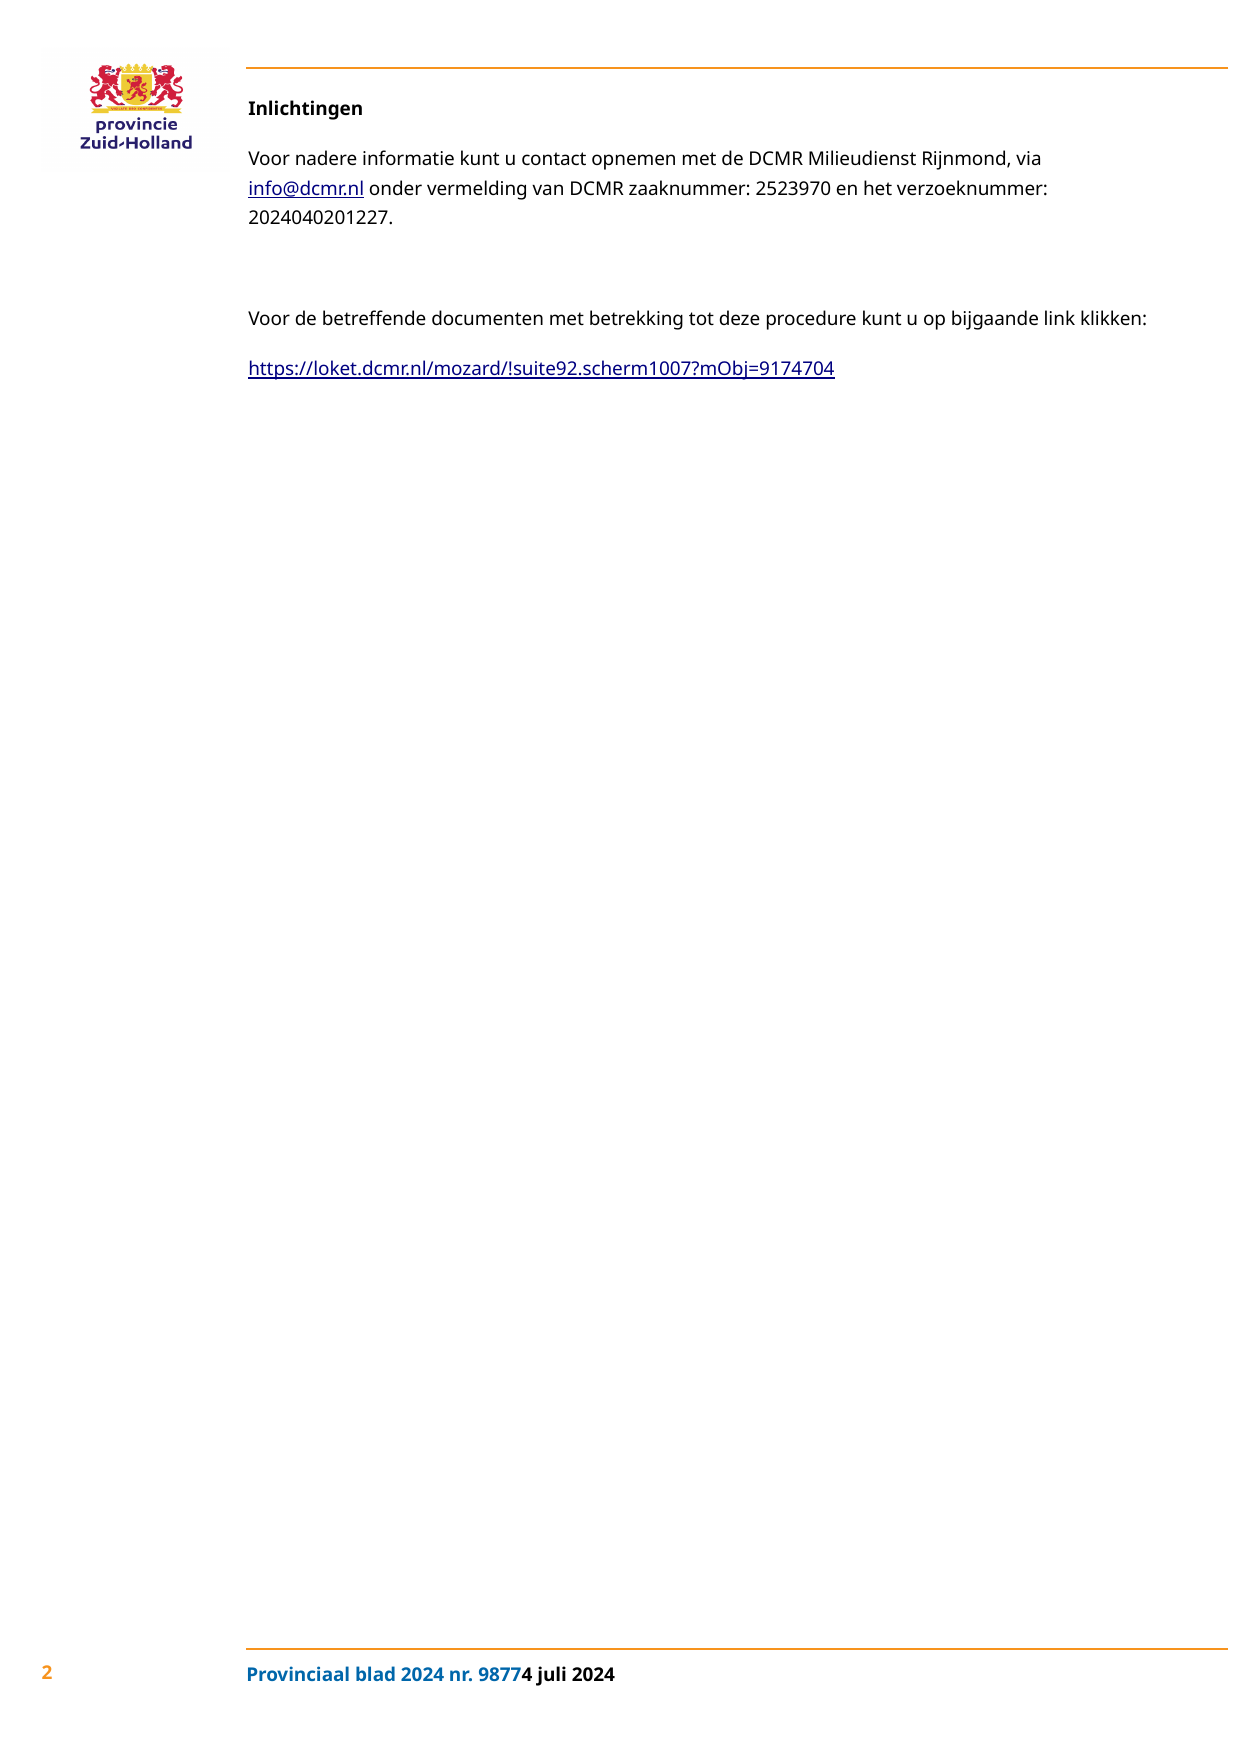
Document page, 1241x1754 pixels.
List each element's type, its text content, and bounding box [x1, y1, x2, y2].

text Voor nadere informatie kunt u contact opnemen met de DCMR Milieudienst Rijnmond, via info@dcmr.nl onder vermelding van DCMR zaaknummer: 2523970 en het verzoeknummer: 2024040201227. [248, 145, 1152, 230]
text https://loket.dcmr.nl/mozard/!suite92.scherm1007?mObj=9174704 [248, 356, 1152, 381]
text Inlichtingen [248, 95, 1152, 121]
text Voor de betreffende documenten met betrekking tot deze procedure kunt u op bijgaande link klikken: [248, 305, 1152, 331]
picture [41, 47, 231, 172]
